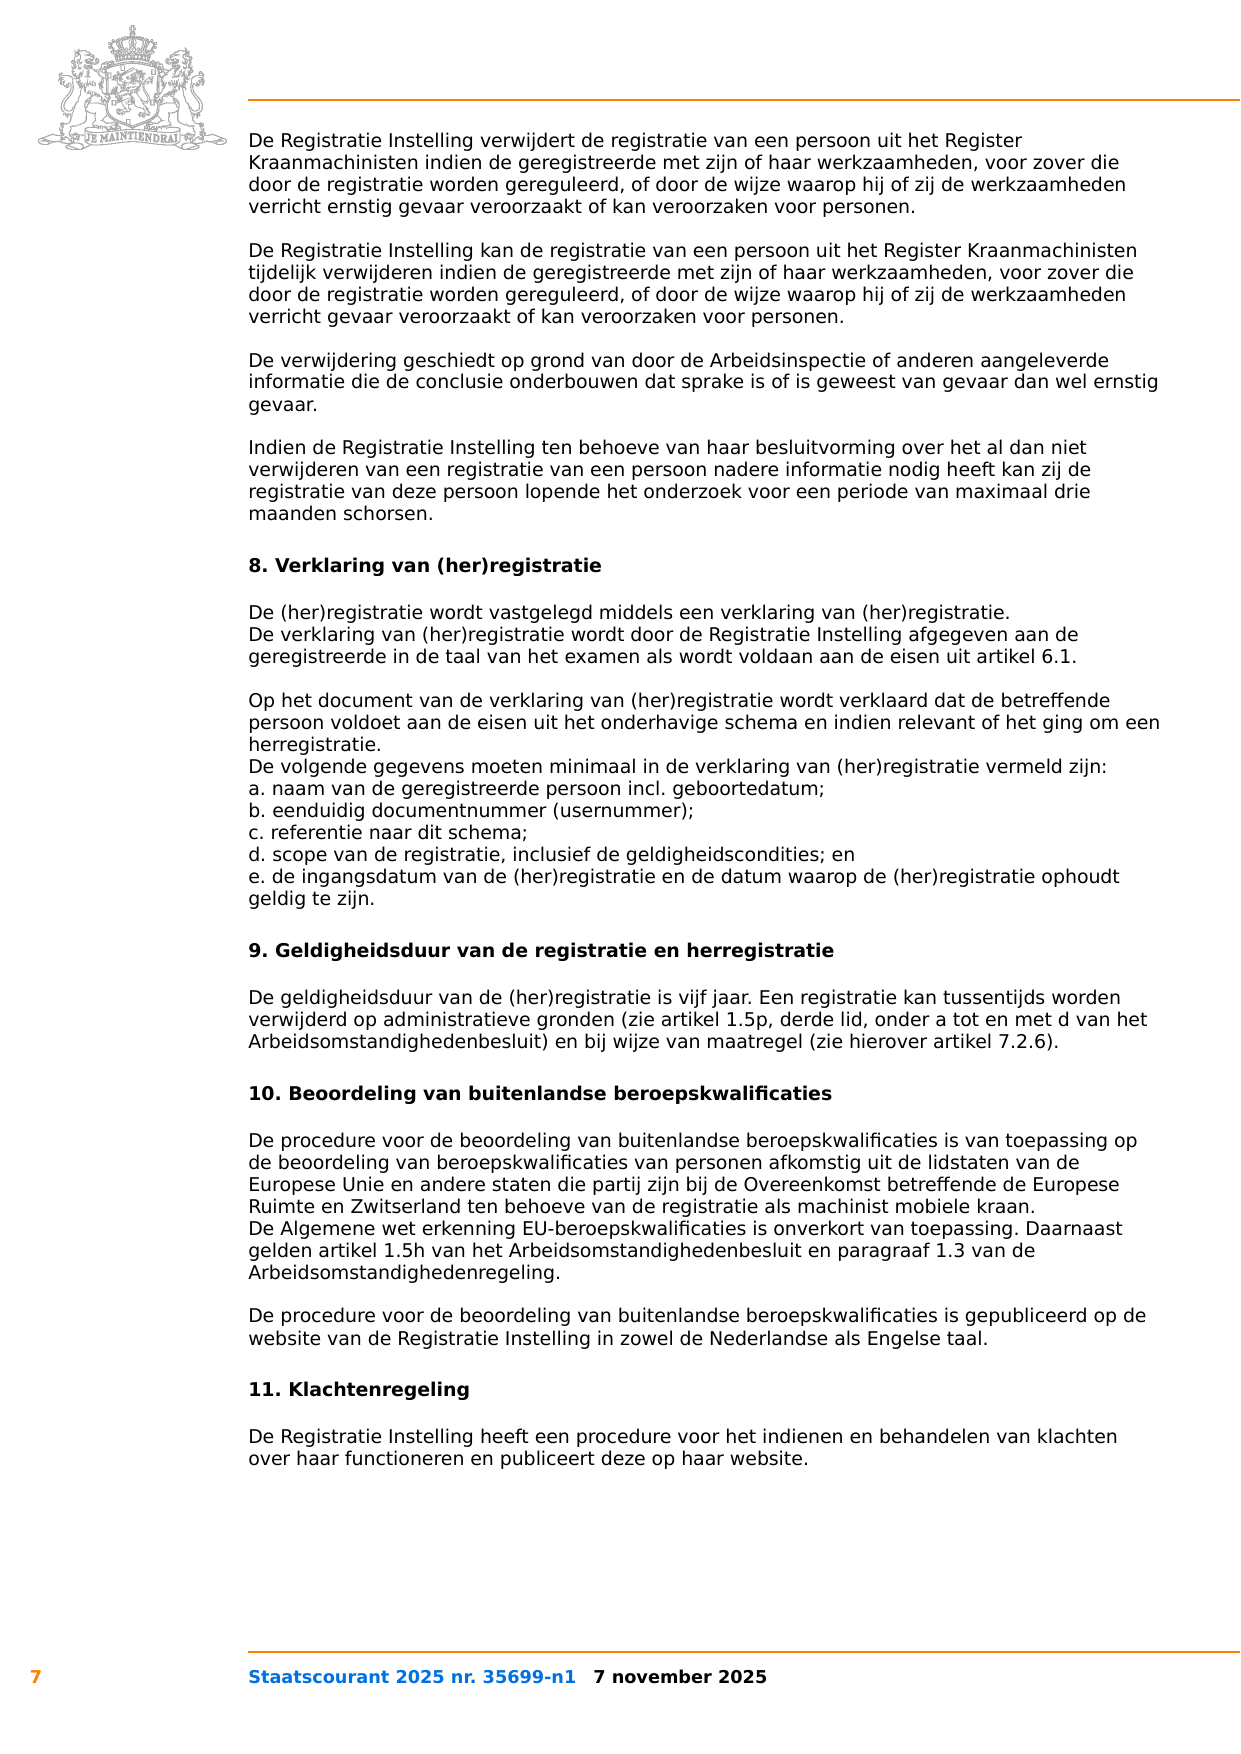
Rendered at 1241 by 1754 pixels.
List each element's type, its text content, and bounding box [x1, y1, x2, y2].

subtitle 9. Geldigheidsduur van de registratie en herregistratie [248, 940, 1163, 962]
text Indien de Registratie Instelling ten behoeve van haar besluitvorming over het al dan niet verwijderen van een registratie van een persoon nadere informatie nodig heeft kan zij de registratie van deze persoon lopende het onderzoek voor een periode van maximaal drie maanden schorsen. [248, 437, 1163, 525]
text c. referentie naar dit schema; [248, 822, 1163, 844]
text De verwijdering geschiedt op grond van door de Arbeidsinspectie of anderen aangeleverde informatie die de conclusie onderbouwen dat sprake is of is geweest van gevaar dan wel ernstig gevaar. [248, 349, 1163, 415]
text a. naam van de geregistreerde persoon incl. geboortedatum; [248, 778, 1163, 800]
picture [38, 25, 227, 150]
subtitle 11. Klachtenregeling [248, 1379, 1163, 1401]
text d. scope van de registratie, inclusief de geldigheidscondities; en [248, 844, 1163, 866]
text De volgende gegevens moeten minimaal in de verklaring van (her)registratie vermeld zijn: [248, 756, 1163, 778]
text De Registratie Instelling heeft een procedure voor het indienen en behandelen van klachten over haar functioneren en publiceert deze op haar website. [248, 1426, 1163, 1470]
subtitle 10. Beoordeling van buitenlandse beroepskwalificaties [248, 1083, 1163, 1105]
text De procedure voor de beoordeling van buitenlandse beroepskwalificaties is gepubliceerd op de website van de Registratie Instelling in zowel de Nederlandse als Engelse taal. [248, 1305, 1163, 1349]
text De geldigheidsduur van de (her)registratie is vijf jaar. Een registratie kan tussentijds worden verwijderd op administratieve gronden (zie artikel 1.5p, derde lid, onder a tot en met d van het Arbeidsomstandighedenbesluit) en bij wijze van maatregel (zie hierover artikel 7.2.6). [248, 987, 1163, 1053]
subtitle 8. Verklaring van (her)registratie [248, 555, 1163, 577]
text De (her)registratie wordt vastgelegd middels een verklaring van (her)registratie. [248, 602, 1163, 624]
text e. de ingangsdatum van de (her)registratie en de datum waarop de (her)registratie ophoudt geldig te zijn. [248, 866, 1163, 910]
text De verklaring van (her)registratie wordt door de Registratie Instelling afgegeven aan de geregistreerde in de taal van het examen als wordt voldaan aan de eisen uit artikel 6.1. [248, 624, 1163, 668]
text De Registratie Instelling kan de registratie van een persoon uit het Register Kraanmachinisten tijdelijk verwijderen indien de geregistreerde met zijn of haar werkzaamheden, voor zover die door de registratie worden gereguleerd, of door de wijze waarop hij of zij de werkzaamheden verricht gevaar veroorzaakt of kan veroorzaken voor personen. [248, 240, 1163, 328]
text De procedure voor de beoordeling van buitenlandse beroepskwalificaties is van toepassing op de beoordeling van beroepskwalificaties van personen afkomstig uit de lidstaten van de Europese Unie en andere staten die partij zijn bij de Overeenkomst betreffende de Europese Ruimte en Zwitserland ten behoeve van de registratie als machinist mobiele kraan. [248, 1130, 1163, 1218]
text Op het document van de verklaring van (her)registratie wordt verklaard dat de betreffende persoon voldoet aan de eisen uit het onderhavige schema en indien relevant of het ging om een herregistratie. [248, 690, 1163, 756]
text De Algemene wet erkenning EU-beroepskwalificaties is onverkort van toepassing. Daarnaast gelden artikel 1.5h van het Arbeidsomstandighedenbesluit en paragraaf 1.3 van de Arbeidsomstandighedenregeling. [248, 1218, 1163, 1283]
text De Registratie Instelling verwijdert de registratie van een persoon uit het Register Kraanmachinisten indien de geregistreerde met zijn of haar werkzaamheden, voor zover die door de registratie worden gereguleerd, of door de wijze waarop hij of zij de werkzaamheden verricht ernstig gevaar veroorzaakt of kan veroorzaken voor personen. [248, 130, 1163, 218]
text b. eenduidig documentnummer (usernummer); [248, 800, 1163, 822]
